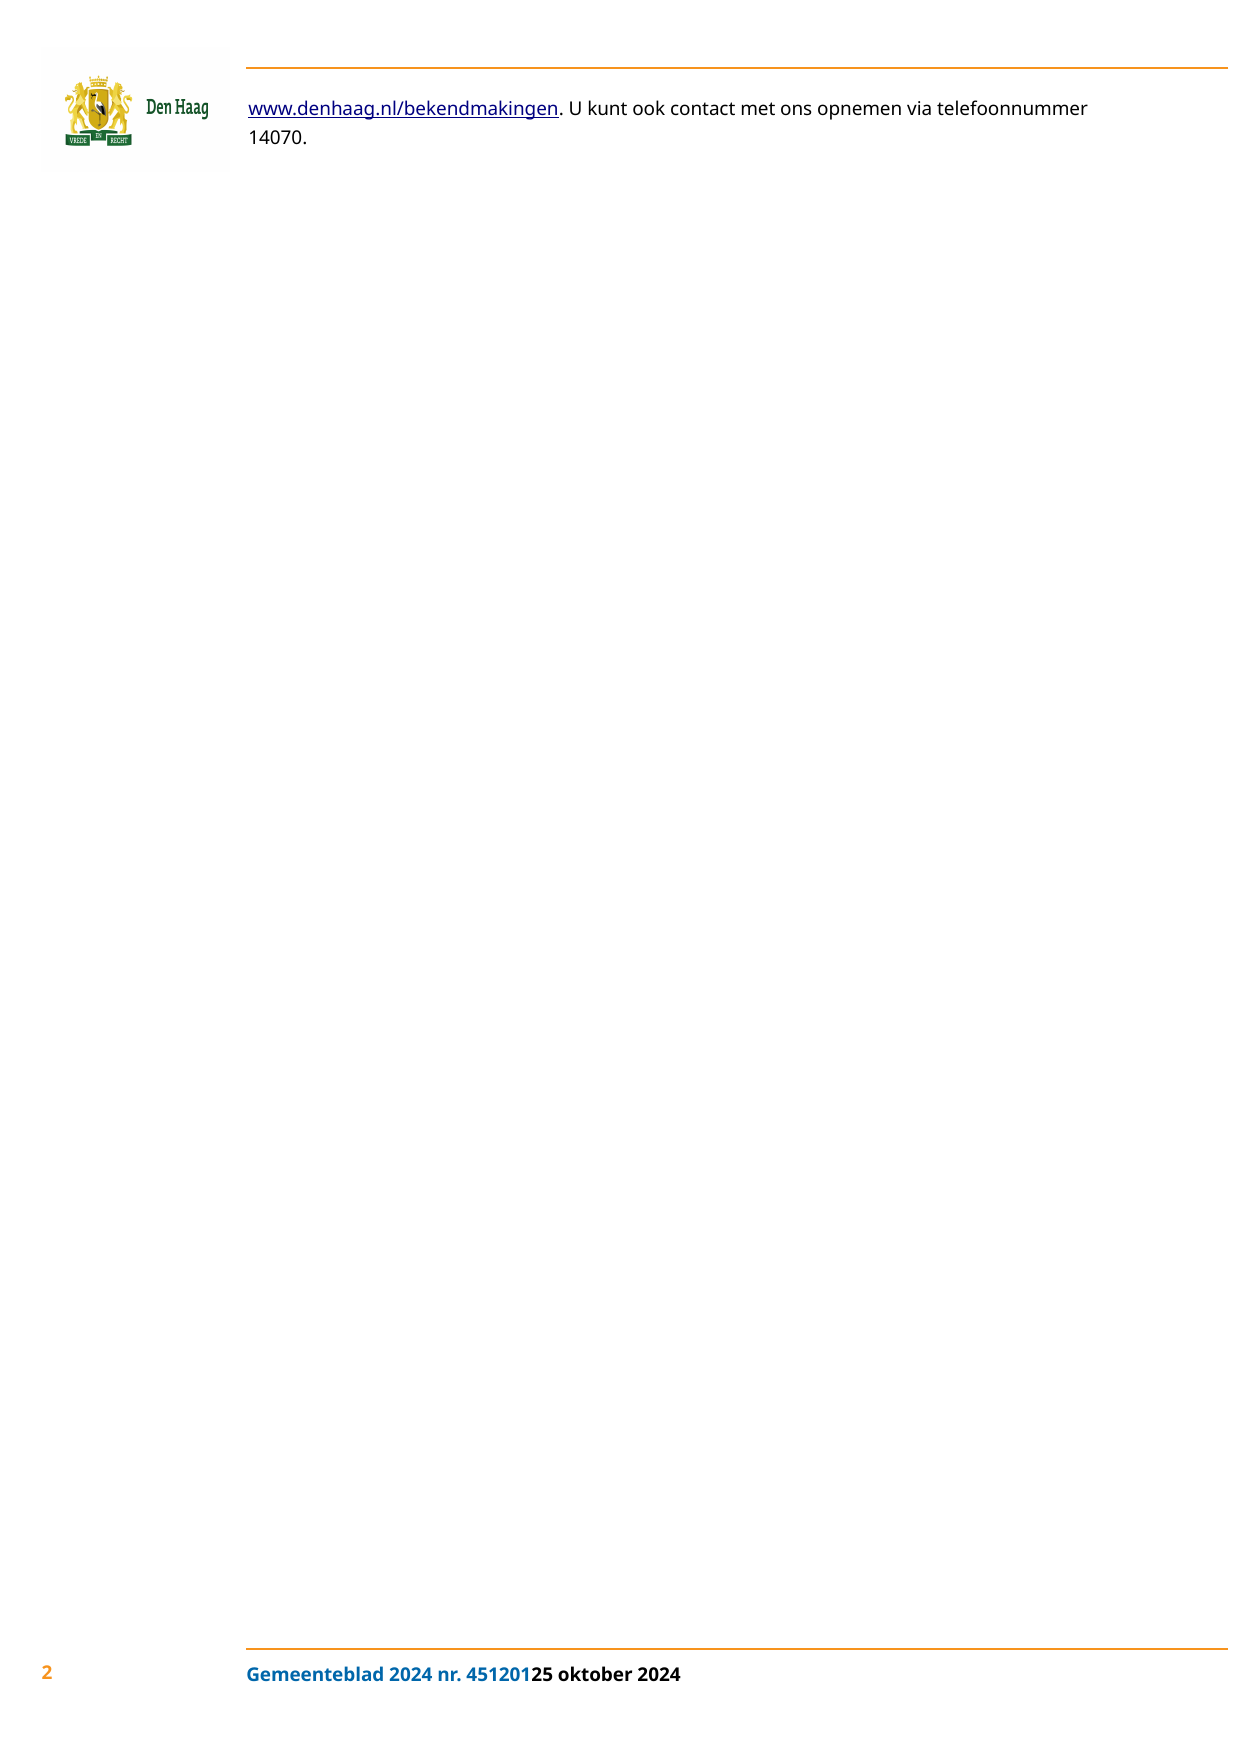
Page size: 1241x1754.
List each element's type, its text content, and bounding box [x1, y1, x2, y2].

picture [41, 47, 231, 172]
text www.denhaag.nl/bekendmakingen. U kunt ook contact met ons opnemen via telefoonnummer 14070. [248, 95, 1152, 150]
